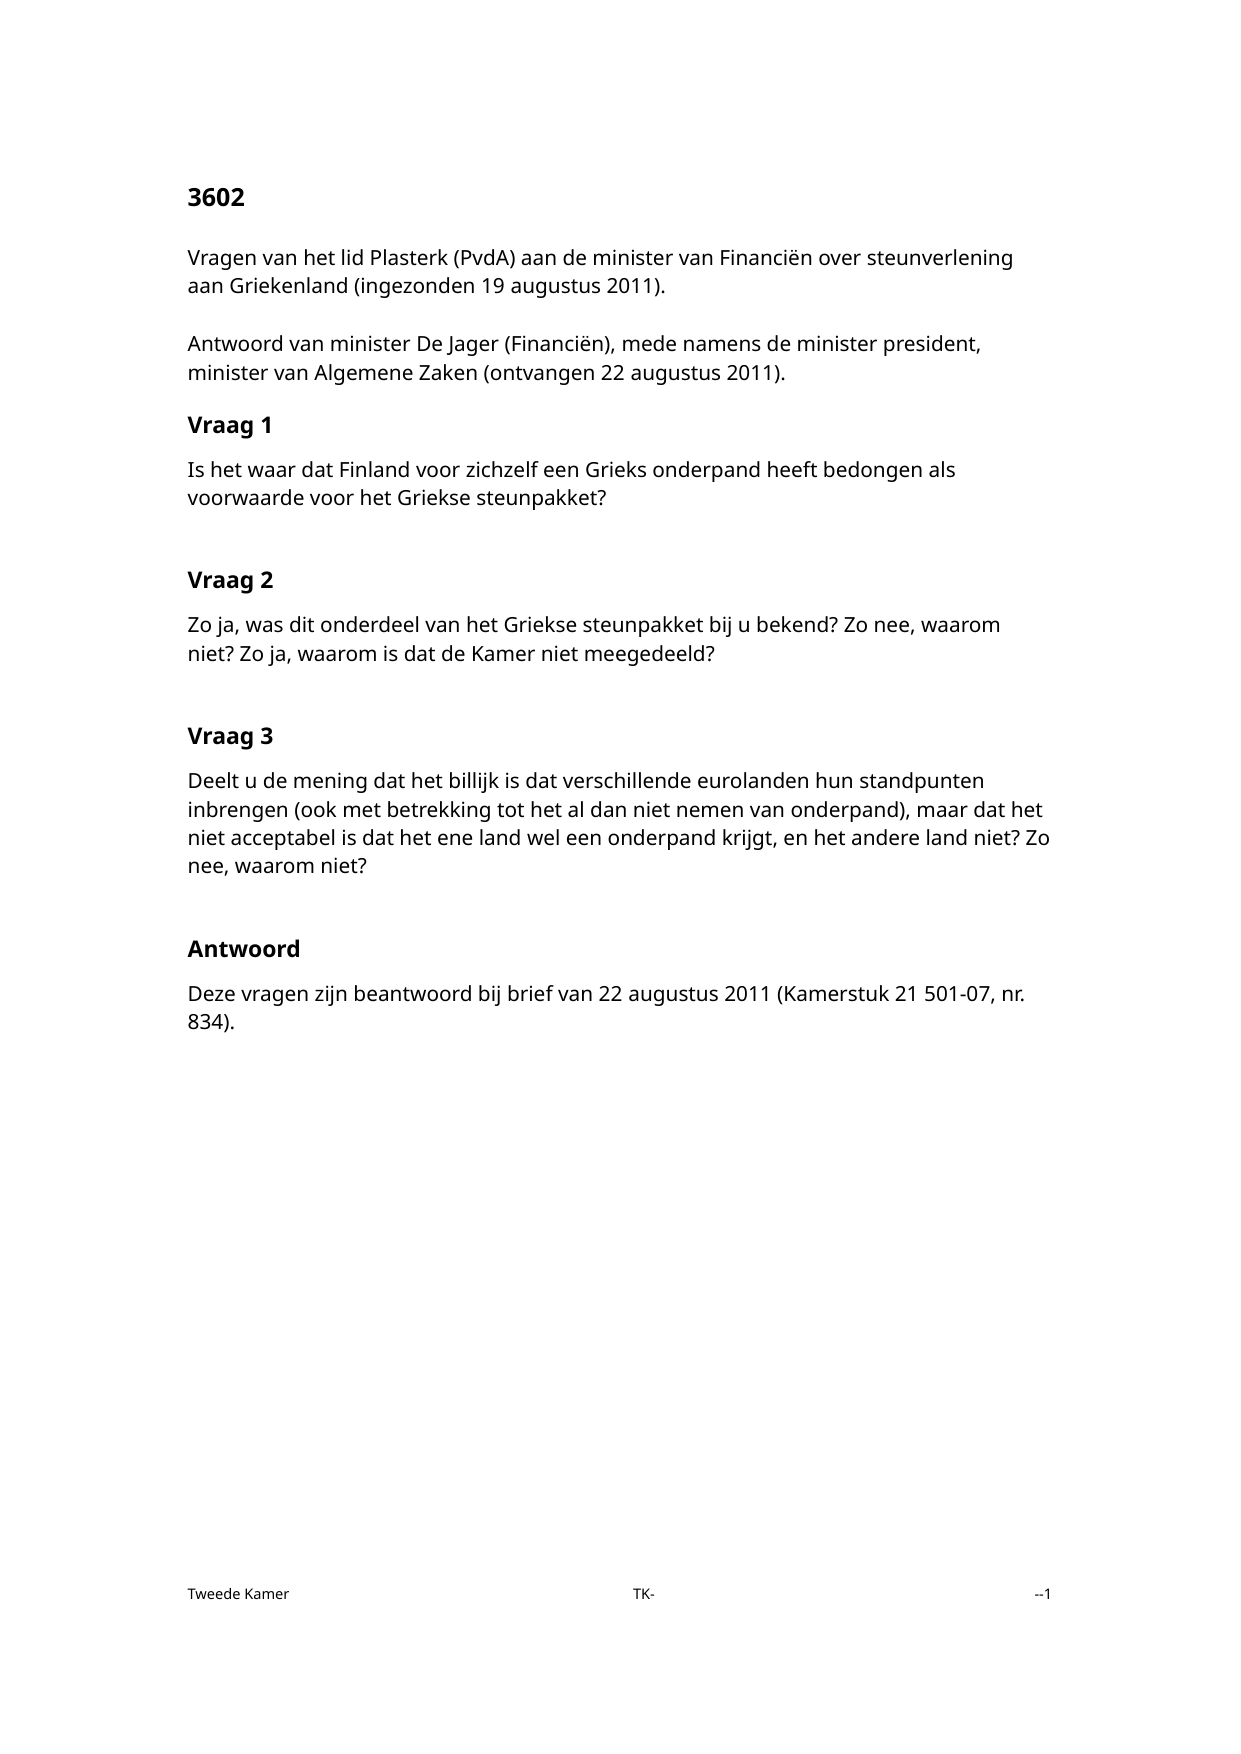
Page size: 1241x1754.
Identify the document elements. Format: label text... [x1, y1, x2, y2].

text Vragen van het lid Plasterk (PvdA) aan de minister van Financiën over steunverlening aan Griekenland (ingezonden 19 augustus 2011). [187, 243, 1053, 300]
subtitle Antwoord [187, 932, 1053, 964]
subtitle Vraag 2 [187, 564, 1053, 596]
text 3602 [187, 179, 1053, 213]
text Zo ja, was dit onderdeel van het Griekse steunpakket bij u bekend? Zo nee, waarom niet? Zo ja, waarom is dat de Kamer niet meegedeeld? [187, 611, 1053, 667]
text Deze vragen zijn beantwoord bij brief van 22 augustus 2011 (Kamerstuk 21 501-07, nr. 834). [187, 979, 1053, 1036]
text Deelt u de mening dat het billijk is dat verschillende eurolanden hun standpunten inbrengen (ook met betrekking tot het al dan niet nemen van onderpand), maar dat het niet acceptabel is dat het ene land wel een onderpand krijgt, en het andere land niet? Zo nee, waarom niet? [187, 766, 1053, 880]
subtitle Vraag 3 [187, 720, 1053, 751]
text Is het waar dat Finland voor zichzelf een Grieks onderpand heeft bedongen als voorwaarde voor het Griekse steunpakket? [187, 455, 1053, 512]
subtitle Vraag 1 [187, 409, 1053, 440]
text Antwoord van minister De Jager (Financiën), mede namens de minister president, minister van Algemene Zaken (ontvangen 22 augustus 2011). [187, 329, 1053, 386]
